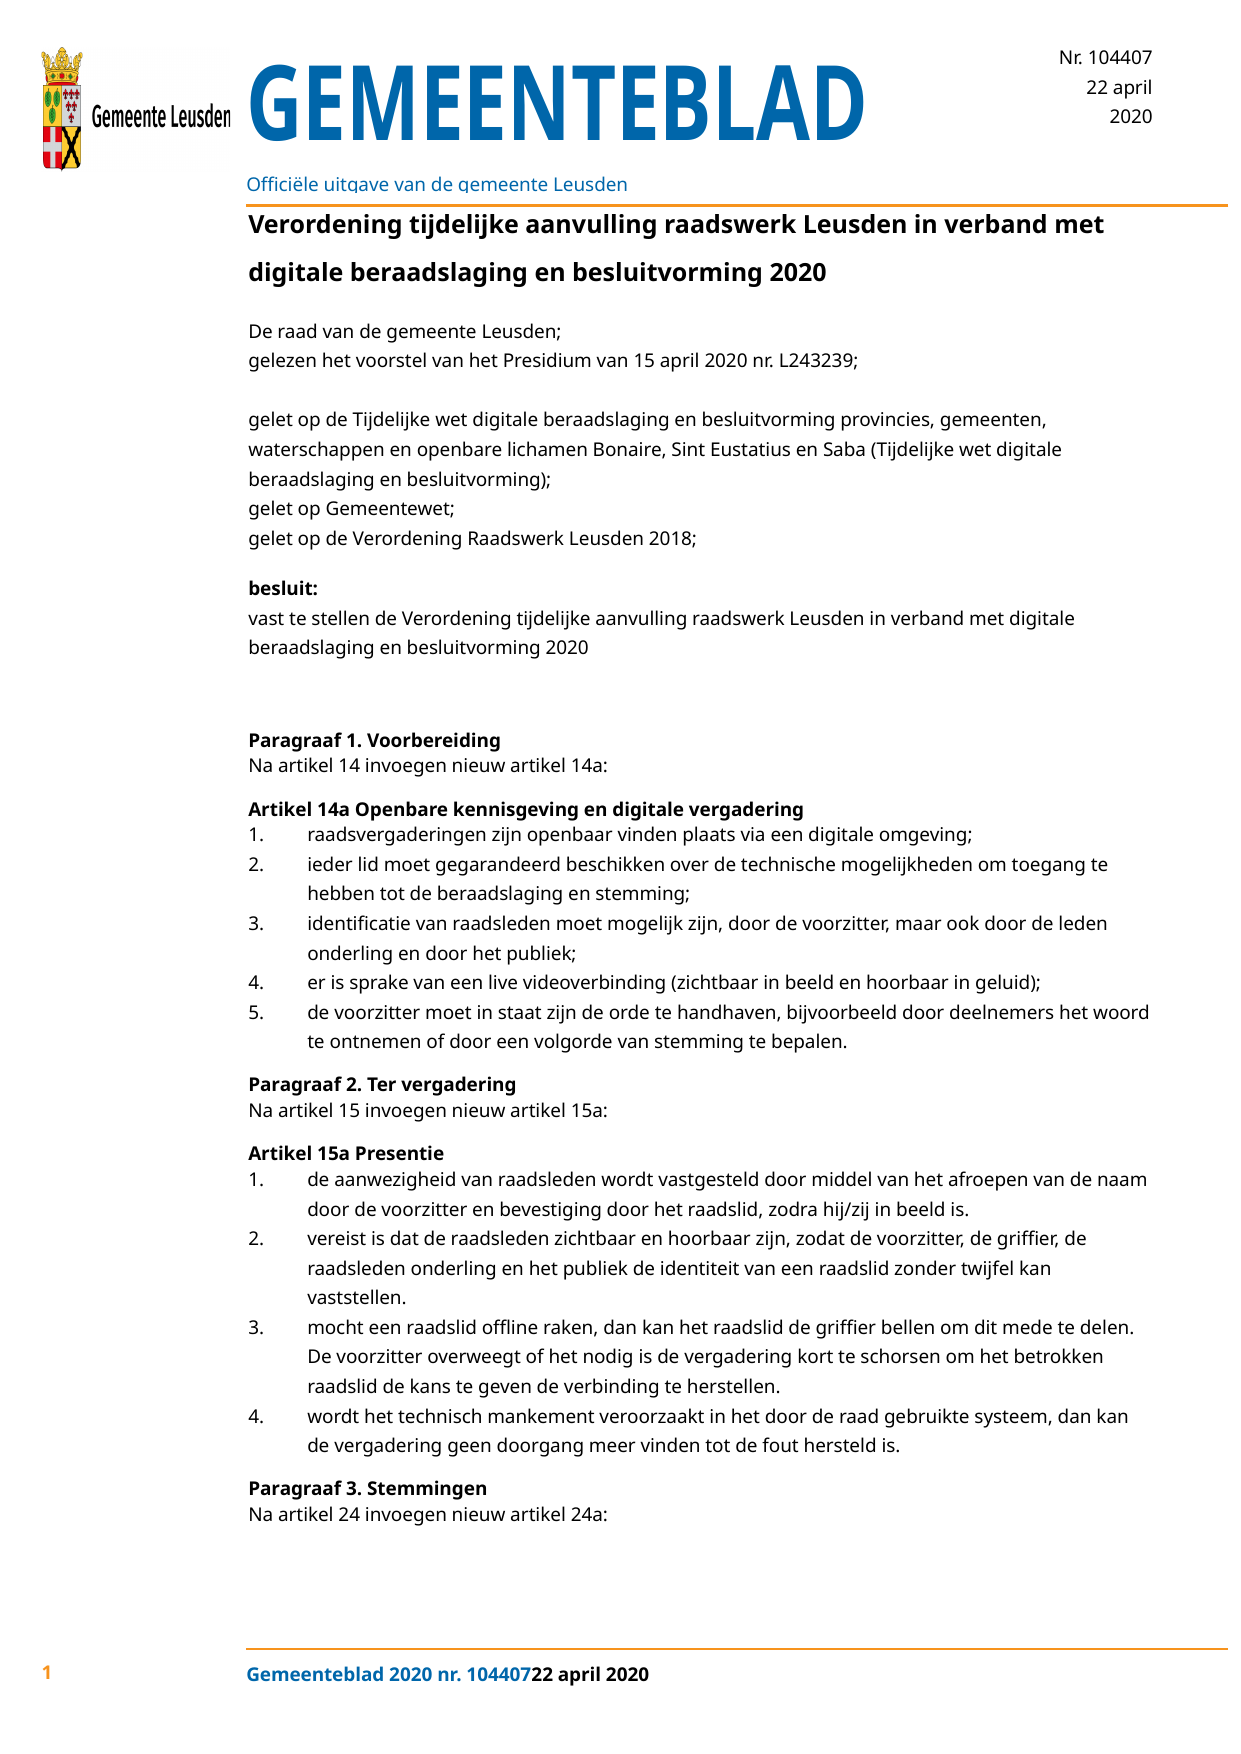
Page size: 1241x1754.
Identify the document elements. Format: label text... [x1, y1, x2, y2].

text Artikel 14a Openbare kennisgeving en digitale vergadering [248, 796, 1152, 821]
text Na artikel 24 invoegen nieuw artikel 24a: [248, 1501, 1152, 1527]
text gelet op de Verordening Raadswerk Leusden 2018; [248, 525, 1152, 551]
list wordt het technisch mankement veroorzaakt in het door de raad gebruikte systeem, dan kan de vergadering geen doorgang meer vinden tot de fout hersteld is. [248, 1403, 1152, 1458]
list vereist is dat de raadsleden zichtbaar en hoorbaar zijn, zodat de voorzitter, de griffier, de raadsleden onderling en het publiek de identiteit van een raadslid zonder twijfel kan vaststellen. [248, 1225, 1152, 1310]
list de voorzitter moet in staat zijn de orde te handhaven, bijvoorbeeld door deelnemers het woord te ontnemen of door een volgorde van stemming te bepalen. [248, 999, 1152, 1054]
text gelet op de Tijdelijke wet digitale beraadslaging en besluitvorming provincies, gemeenten, waterschappen en openbare lichamen Bonaire, Sint Eustatius en Saba (Tijdelijke wet digitale beraadslaging en besluitvorming); [248, 407, 1152, 492]
text Na artikel 15 invoegen nieuw artikel 15a: [248, 1097, 1152, 1123]
text besluit: [248, 575, 1152, 601]
text Paragraaf 3. Stemmingen [248, 1476, 1152, 1501]
list ieder lid moet gegarandeerd beschikken over de technische mogelijkheden om toegang te hebben tot de beraadslaging en stemming; [248, 851, 1152, 906]
text vast te stellen de Verordening tijdelijke aanvulling raadswerk Leusden in verband met digitale beraadslaging en besluitvorming 2020 [248, 605, 1152, 660]
text De raad van de gemeente Leusden; [248, 318, 1152, 344]
list raadsvergaderingen zijn openbaar vinden plaats via een digitale omgeving; [248, 821, 1152, 847]
text gelezen het voorstel van het Presidium van 15 april 2020 nr. L243239; [248, 347, 1152, 373]
list de aanwezigheid van raadsleden wordt vastgesteld door middel van het afroepen van de naam door de voorzitter en bevestiging door het raadslid, zodra hij/zij in beeld is. [248, 1166, 1152, 1222]
list mocht een raadslid offline raken, dan kan het raadslid de griffier bellen om dit mede te delen. De voorzitter overweegt of het nodig is de vergadering kort te schorsen om het betrokken raadslid de kans te geven de verbinding te herstellen. [248, 1314, 1152, 1399]
text Paragraaf 2. Ter vergadering [248, 1072, 1152, 1097]
text Na artikel 14 invoegen nieuw artikel 14a: [248, 753, 1152, 778]
text Verordening tijdelijke aanvulling raadswerk Leusden in verband met digitale beraadslaging en besluitvorming 2020 [248, 207, 1152, 288]
list er is sprake van een live videoverbinding (zichtbaar in beeld en hoorbaar in geluid); [248, 969, 1152, 995]
text gelet op Gemeentewet; [248, 495, 1152, 521]
list identificatie van raadsleden moet mogelijk zijn, door de voorzitter, maar ook door de leden onderling en door het publiek; [248, 910, 1152, 966]
picture [41, 47, 231, 172]
text Artikel 15a Presentie [248, 1141, 1152, 1166]
text Paragraaf 1. Voorbereiding [248, 727, 1152, 753]
